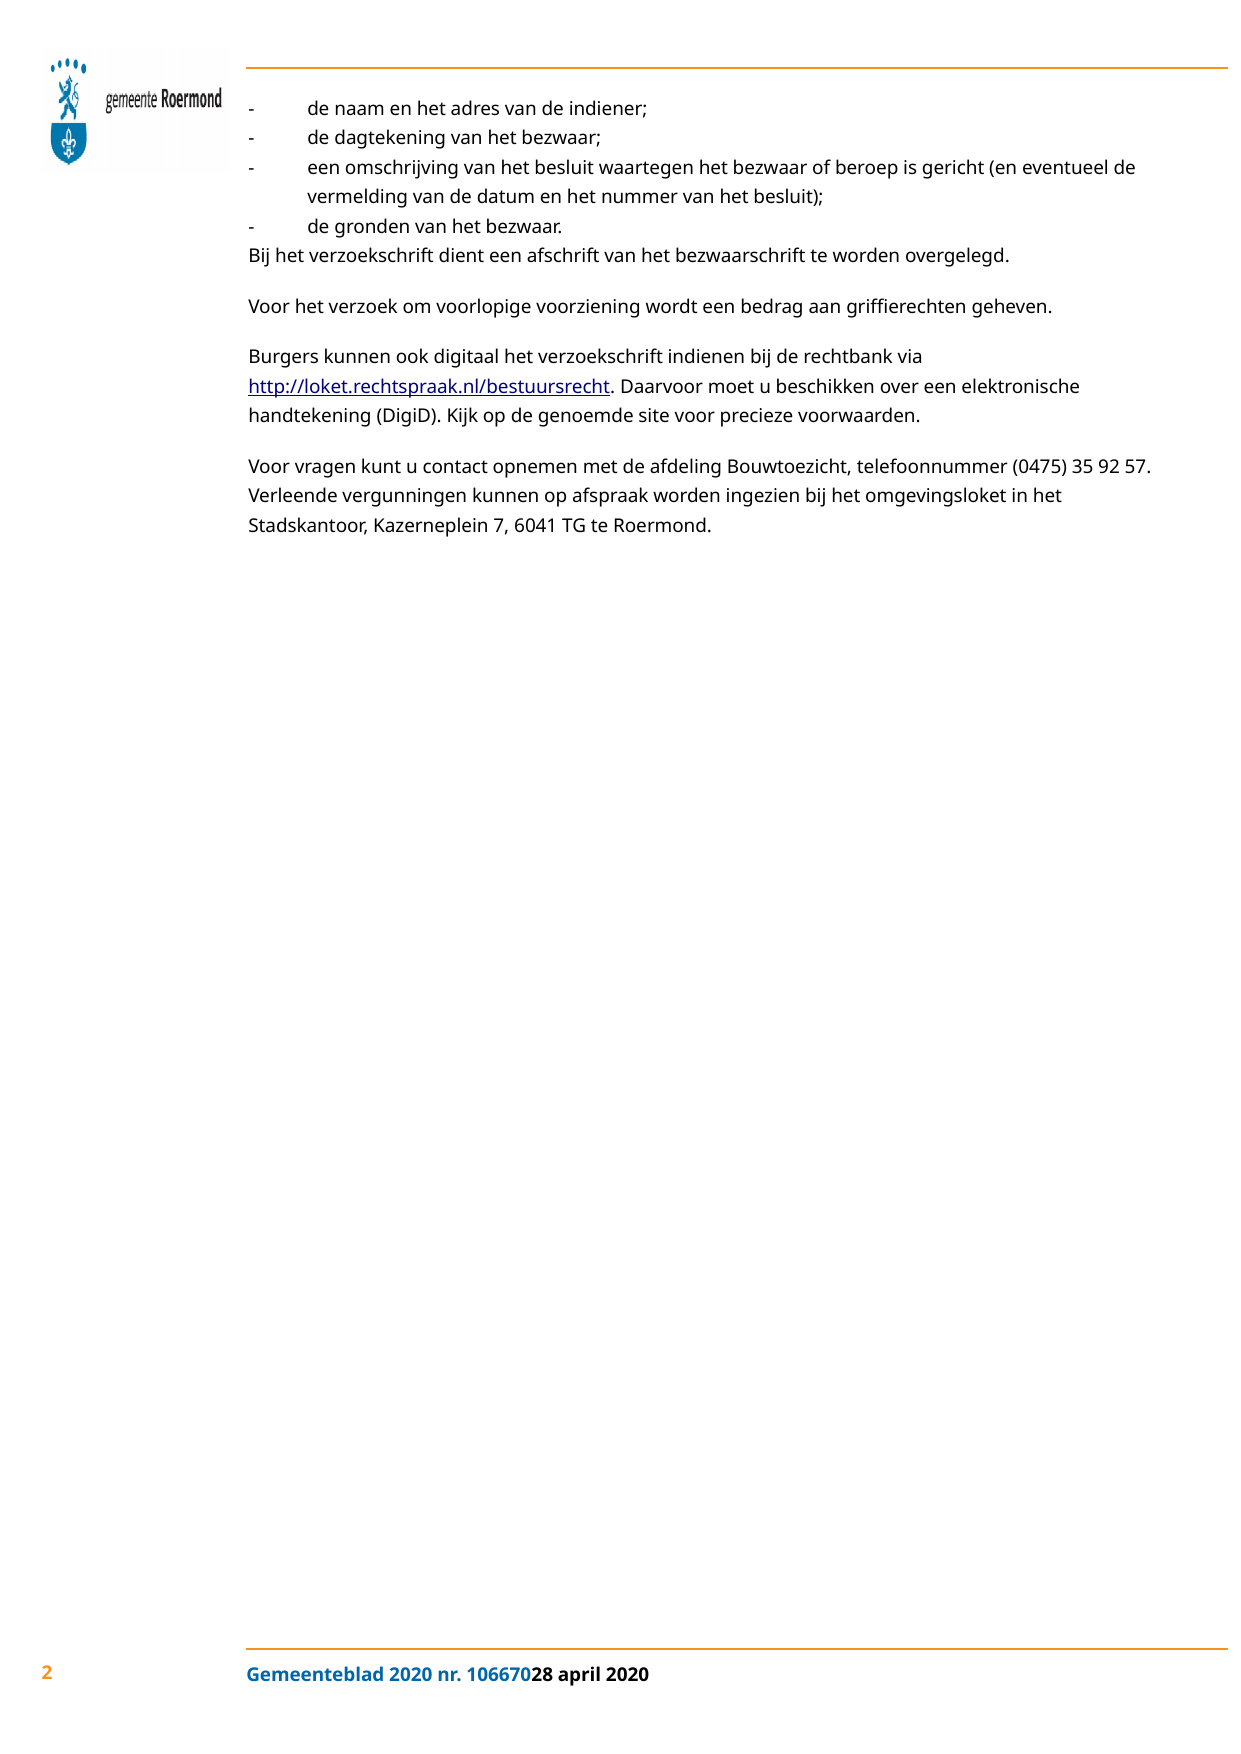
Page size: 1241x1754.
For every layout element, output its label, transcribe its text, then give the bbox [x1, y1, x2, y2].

text Voor het verzoek om voorlopige voorziening wordt een bedrag aan griffierechten geheven. [248, 293, 1152, 319]
text Burgers kunnen ook digitaal het verzoekschrift indienen bij de rechtbank via http://loket.rechtspraak.nl/bestuursrecht. Daarvoor moet u beschikken over een elektronische handtekening (DigiD). Kijk op de genoemde site voor precieze voorwaarden. [248, 343, 1152, 428]
list de naam en het adres van de indiener; [248, 95, 1152, 121]
picture [41, 47, 231, 172]
list de dagtekening van het bezwaar; [248, 124, 1152, 150]
text Bij het verzoekschrift dient een afschrift van het bezwaarschrift te worden overgelegd. [248, 243, 1152, 268]
list een omschrijving van het besluit waartegen het bezwaar of beroep is gericht (en eventueel de vermelding van de datum en het nummer van het besluit); [248, 154, 1152, 209]
text Voor vragen kunt u contact opnemen met de afdeling Bouwtoezicht, telefoonnummer (0475) 35 92 57. Verleende vergunningen kunnen op afspraak worden ingezien bij het omgevingsloket in het Stadskantoor, Kazerneplein 7, 6041 TG te Roermond. [248, 453, 1152, 538]
list de gronden van het bezwaar. [248, 213, 1152, 239]
